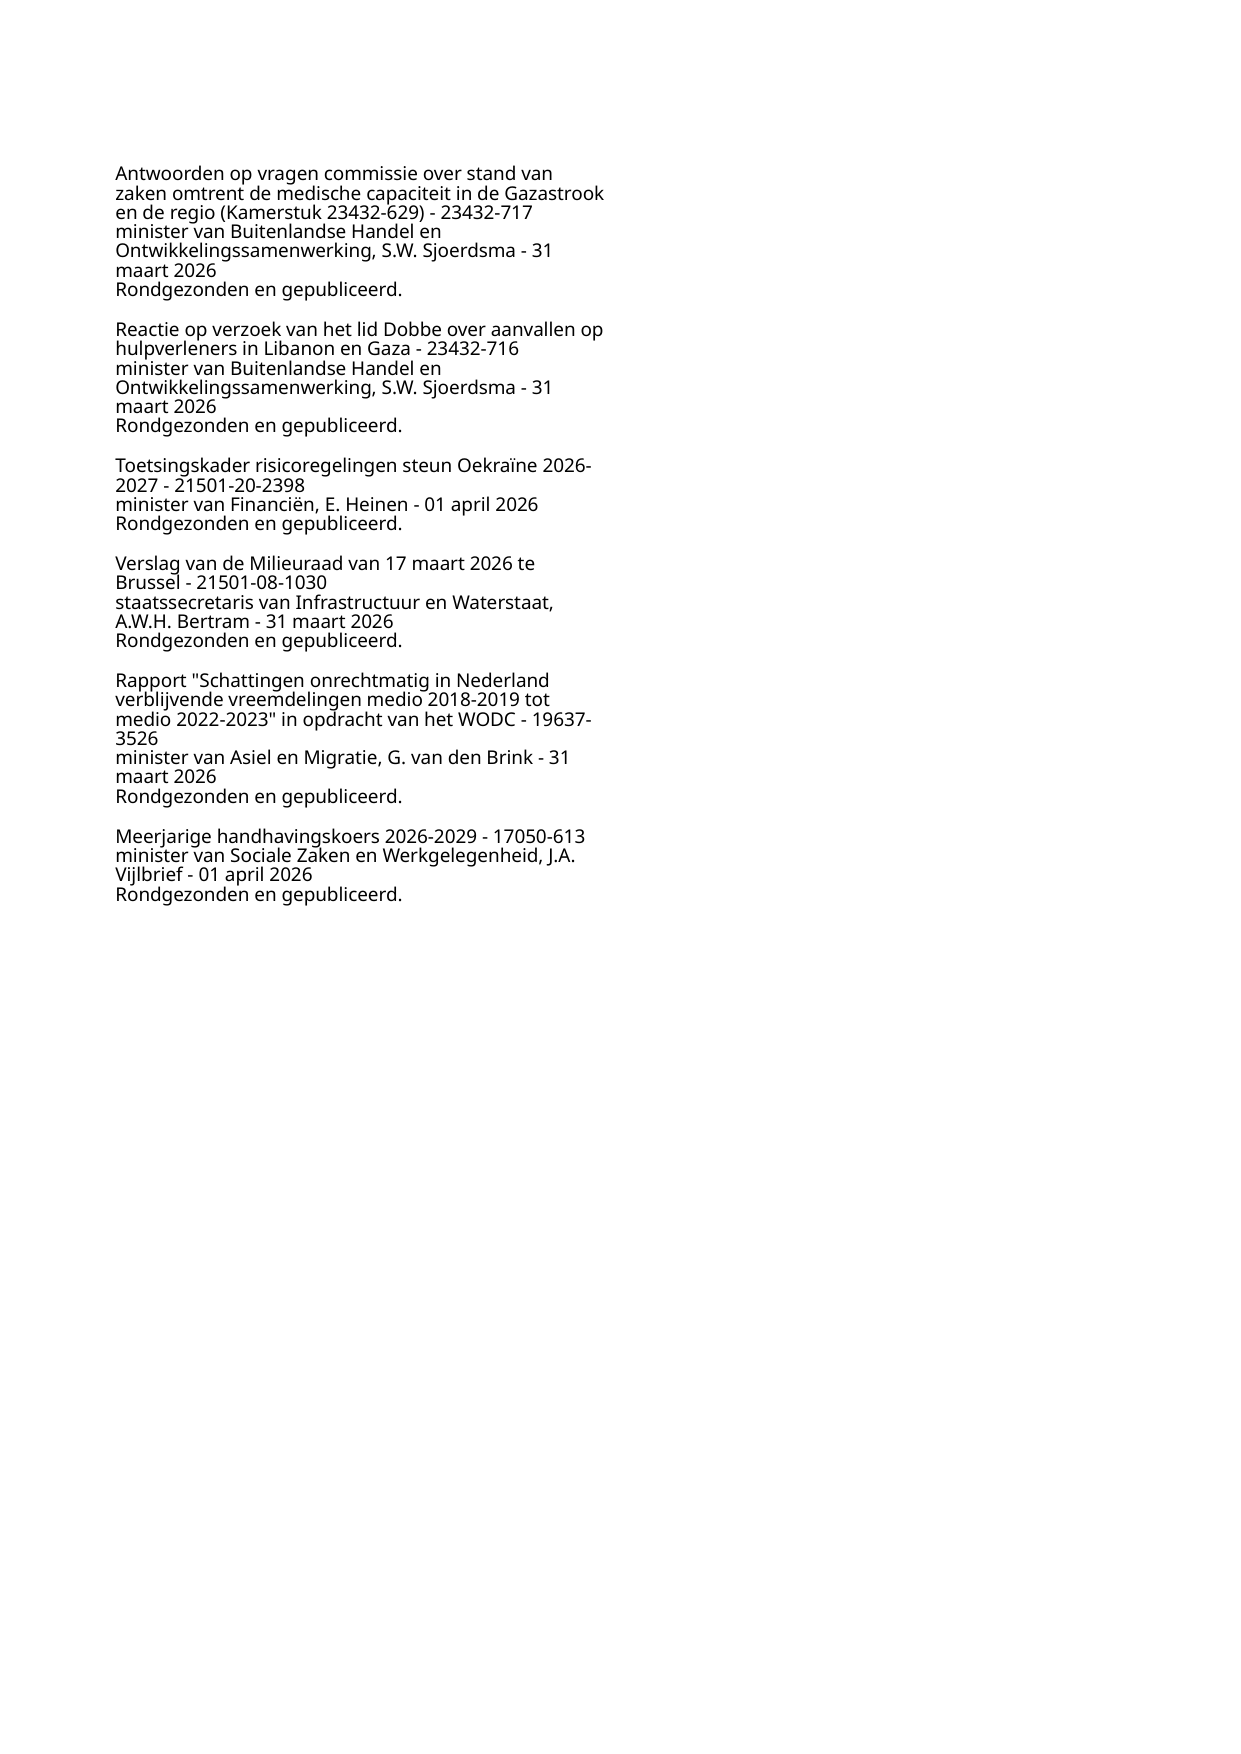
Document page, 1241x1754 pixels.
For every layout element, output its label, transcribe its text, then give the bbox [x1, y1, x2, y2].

text minister van Buitenlandse Handel en Ontwikkelingssamenwerking, S.W. Sjoerdsma - 31 maart 2026 [115, 359, 605, 417]
text minister van Asiel en Migratie, G. van den Brink - 31 maart 2026 [115, 749, 605, 788]
text Rondgezonden en gepubliceerd. [115, 281, 605, 300]
text Antwoorden op vragen commissie over stand van zaken omtrent de medische capaciteit in de Gazastrook en de regio (Kamerstuk 23432-629) - 23432-717 [115, 165, 605, 223]
text minister van Financiën, E. Heinen - 01 april 2026 [115, 496, 605, 515]
text Meerjarige handhavingskoers 2026-2029 - 17050-613 [115, 828, 605, 847]
text Rondgezonden en gepubliceerd. [115, 788, 605, 807]
text Reactie op verzoek van het lid Dobbe over aanvallen op hulpverleners in Libanon en Gaza - 23432-716 [115, 321, 605, 359]
text minister van Buitenlandse Handel en Ontwikkelingssamenwerking, S.W. Sjoerdsma - 31 maart 2026 [115, 223, 605, 281]
text Rapport "Schattingen onrechtmatig in Nederland verblijvende vreemdelingen medio 2018-2019 tot medio 2022-2023" in opdracht van het WODC - 19637-3526 [115, 672, 605, 749]
text Rondgezonden en gepubliceerd. [115, 417, 605, 437]
text Toetsingskader risicoregelingen steun Oekraïne 2026-2027 - 21501-20-2398 [115, 457, 605, 496]
text Rondgezonden en gepubliceerd. [115, 632, 605, 651]
text Rondgezonden en gepubliceerd. [115, 886, 605, 905]
text Rondgezonden en gepubliceerd. [115, 515, 605, 534]
text staatssecretaris van Infrastructuur en Waterstaat, A.W.H. Bertram - 31 maart 2026 [115, 594, 605, 632]
text Verslag van de Milieuraad van 17 maart 2026 te Brussel - 21501-08-1030 [115, 555, 605, 594]
text minister van Sociale Zaken en Werkgelegenheid, J.A. Vijlbrief - 01 april 2026 [115, 847, 605, 886]
